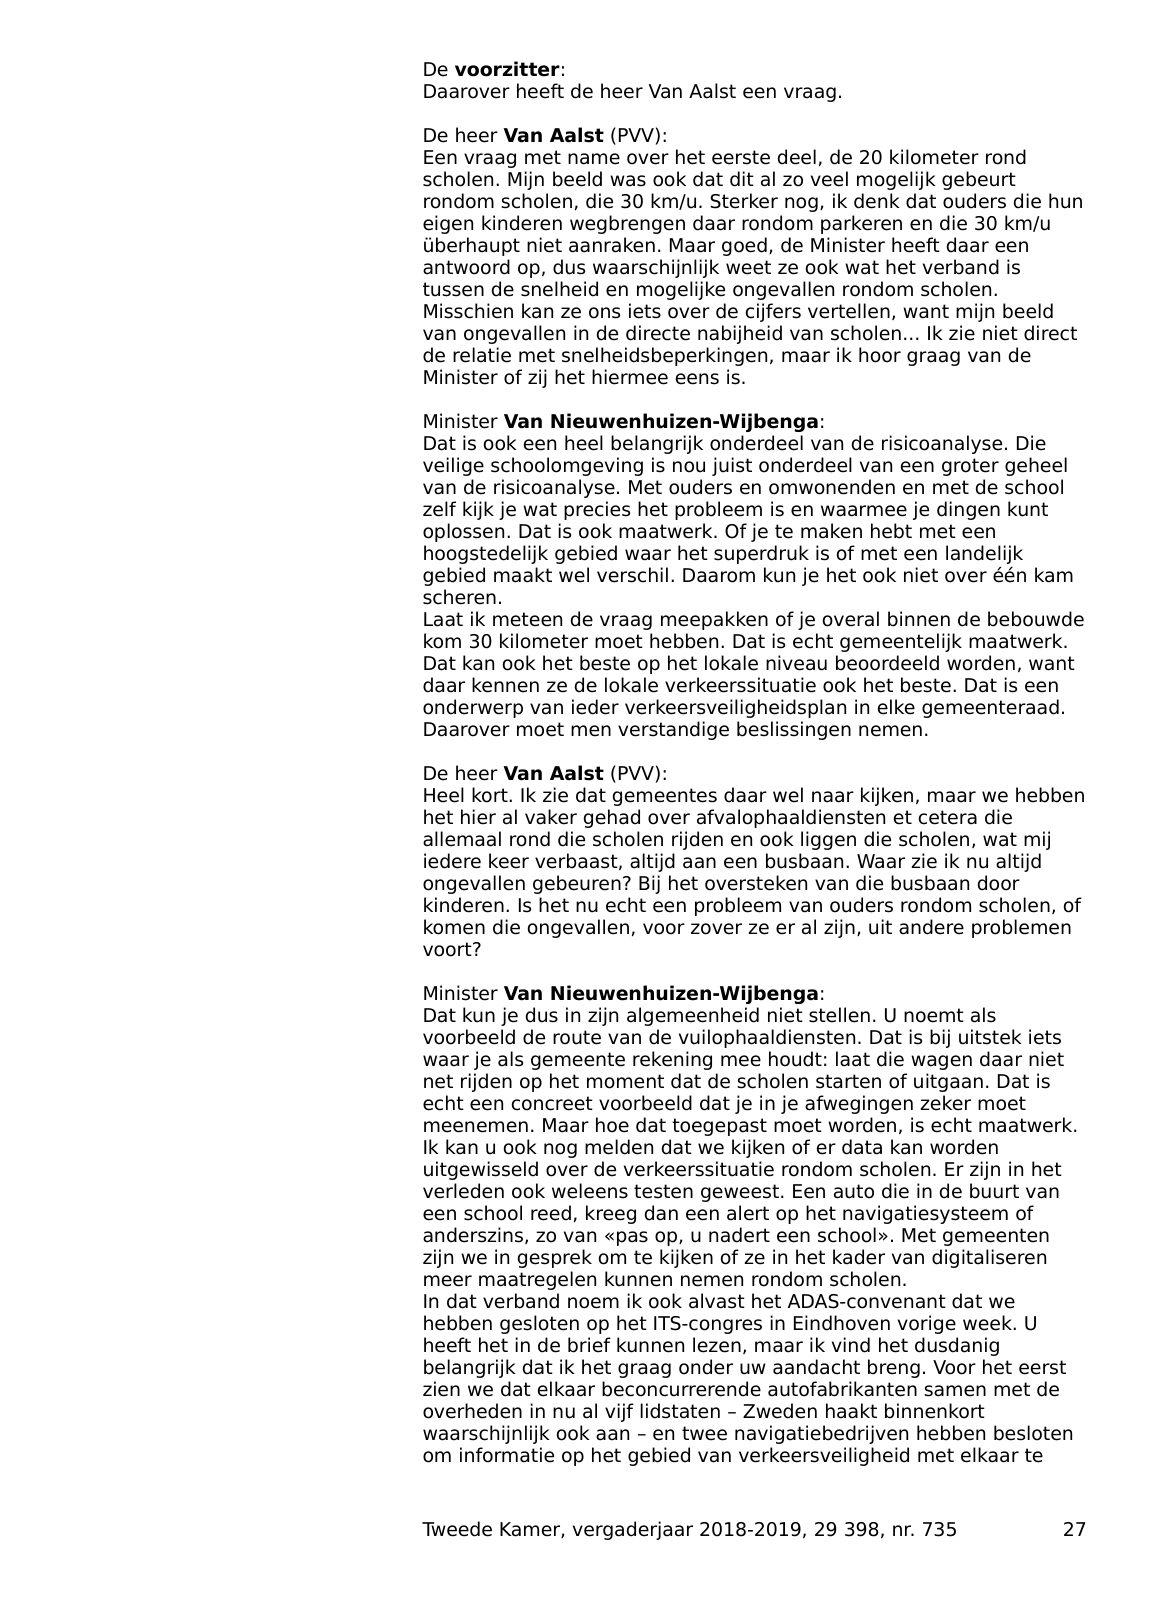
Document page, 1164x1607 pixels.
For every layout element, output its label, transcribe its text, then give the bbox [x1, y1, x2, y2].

text Heel kort. Ik zie dat gemeentes daar wel naar kijken, maar we hebben het hier al vaker gehad over afvalophaaldiensten et cetera die allemaal rond die scholen rijden en ook liggen die scholen, wat mij iedere keer verbaast, altijd aan een busbaan. Waar zie ik nu altijd ongevallen gebeuren? Bij het oversteken van die busbaan door kinderen. Is het nu echt een probleem van ouders rondom scholen, of komen die ongevallen, voor zover ze er al zijn, uit andere problemen voort? [422, 785, 1087, 961]
text De heer Van Aalst (PVV): [422, 763, 1087, 785]
text Daarover heeft de heer Van Aalst een vraag. [422, 81, 1087, 103]
text Laat ik meteen de vraag meepakken of je overal binnen de bebouwde kom 30 kilometer moet hebben. Dat is echt gemeentelijk maatwerk. Dat kan ook het beste op het lokale niveau beoordeeld worden, want daar kennen ze de lokale verkeerssituatie ook het beste. Dat is een onderwerp van ieder verkeersveiligheidsplan in elke gemeenteraad. Daarover moet men verstandige beslissingen nemen. [422, 609, 1087, 741]
text Minister Van Nieuwenhuizen-Wijbenga: [422, 411, 1087, 433]
text De heer Van Aalst (PVV): [422, 125, 1087, 147]
text Een vraag met name over het eerste deel, de 20 kilometer rond scholen. Mijn beeld was ook dat dit al zo veel mogelijk gebeurt rondom scholen, die 30 km/u. Sterker nog, ik denk dat ouders die hun eigen kinderen wegbrengen daar rondom parkeren en die 30 km/u überhaupt niet aanraken. Maar goed, de Minister heeft daar een antwoord op, dus waarschijnlijk weet ze ook wat het verband is tussen de snelheid en mogelijke ongevallen rondom scholen. Misschien kan ze ons iets over de cijfers vertellen, want mijn beeld van ongevallen in de directe nabijheid van scholen... Ik zie niet direct de relatie met snelheidsbeperkingen, maar ik hoor graag van de Minister of zij het hiermee eens is. [422, 147, 1087, 389]
text Dat kun je dus in zijn algemeenheid niet stellen. U noemt als voorbeeld de route van de vuilophaaldiensten. Dat is bij uitstek iets waar je als gemeente rekening mee houdt: laat die wagen daar niet net rijden op het moment dat de scholen starten of uitgaan. Dat is echt een concreet voorbeeld dat je in je afwegingen zeker moet meenemen. Maar hoe dat toegepast moet worden, is echt maatwerk. Ik kan u ook nog melden dat we kijken of er data kan worden uitgewisseld over de verkeerssituatie rondom scholen. Er zijn in het verleden ook weleens testen geweest. Een auto die in de buurt van een school reed, kreeg dan een alert op het navigatiesysteem of anderszins, zo van «pas op, u nadert een school». Met gemeenten zijn we in gesprek om te kijken of ze in het kader van digitaliseren meer maatregelen kunnen nemen rondom scholen. [422, 1005, 1087, 1291]
text Dat is ook een heel belangrijk onderdeel van de risicoanalyse. Die veilige schoolomgeving is nou juist onderdeel van een groter geheel van de risicoanalyse. Met ouders en omwonenden en met de school zelf kijk je wat precies het probleem is en waarmee je dingen kunt oplossen. Dat is ook maatwerk. Of je te maken hebt met een hoogstedelijk gebied waar het superdruk is of met een landelijk gebied maakt wel verschil. Daarom kun je het ook niet over één kam scheren. [422, 433, 1087, 609]
text In dat verband noem ik ook alvast het ADAS-convenant dat we hebben gesloten op het ITS-congres in Eindhoven vorige week. U heeft het in de brief kunnen lezen, maar ik vind het dusdanig belangrijk dat ik het graag onder uw aandacht breng. Voor het eerst zien we dat elkaar beconcurrerende autofabrikanten samen met de overheden in nu al vijf lidstaten – Zweden haakt binnenkort waarschijnlijk ook aan – en twee navigatiebedrijven hebben besloten om informatie op het gebied van verkeersveiligheid met elkaar te [422, 1291, 1087, 1467]
text De voorzitter: [422, 59, 1087, 81]
text Minister Van Nieuwenhuizen-Wijbenga: [422, 983, 1087, 1005]
